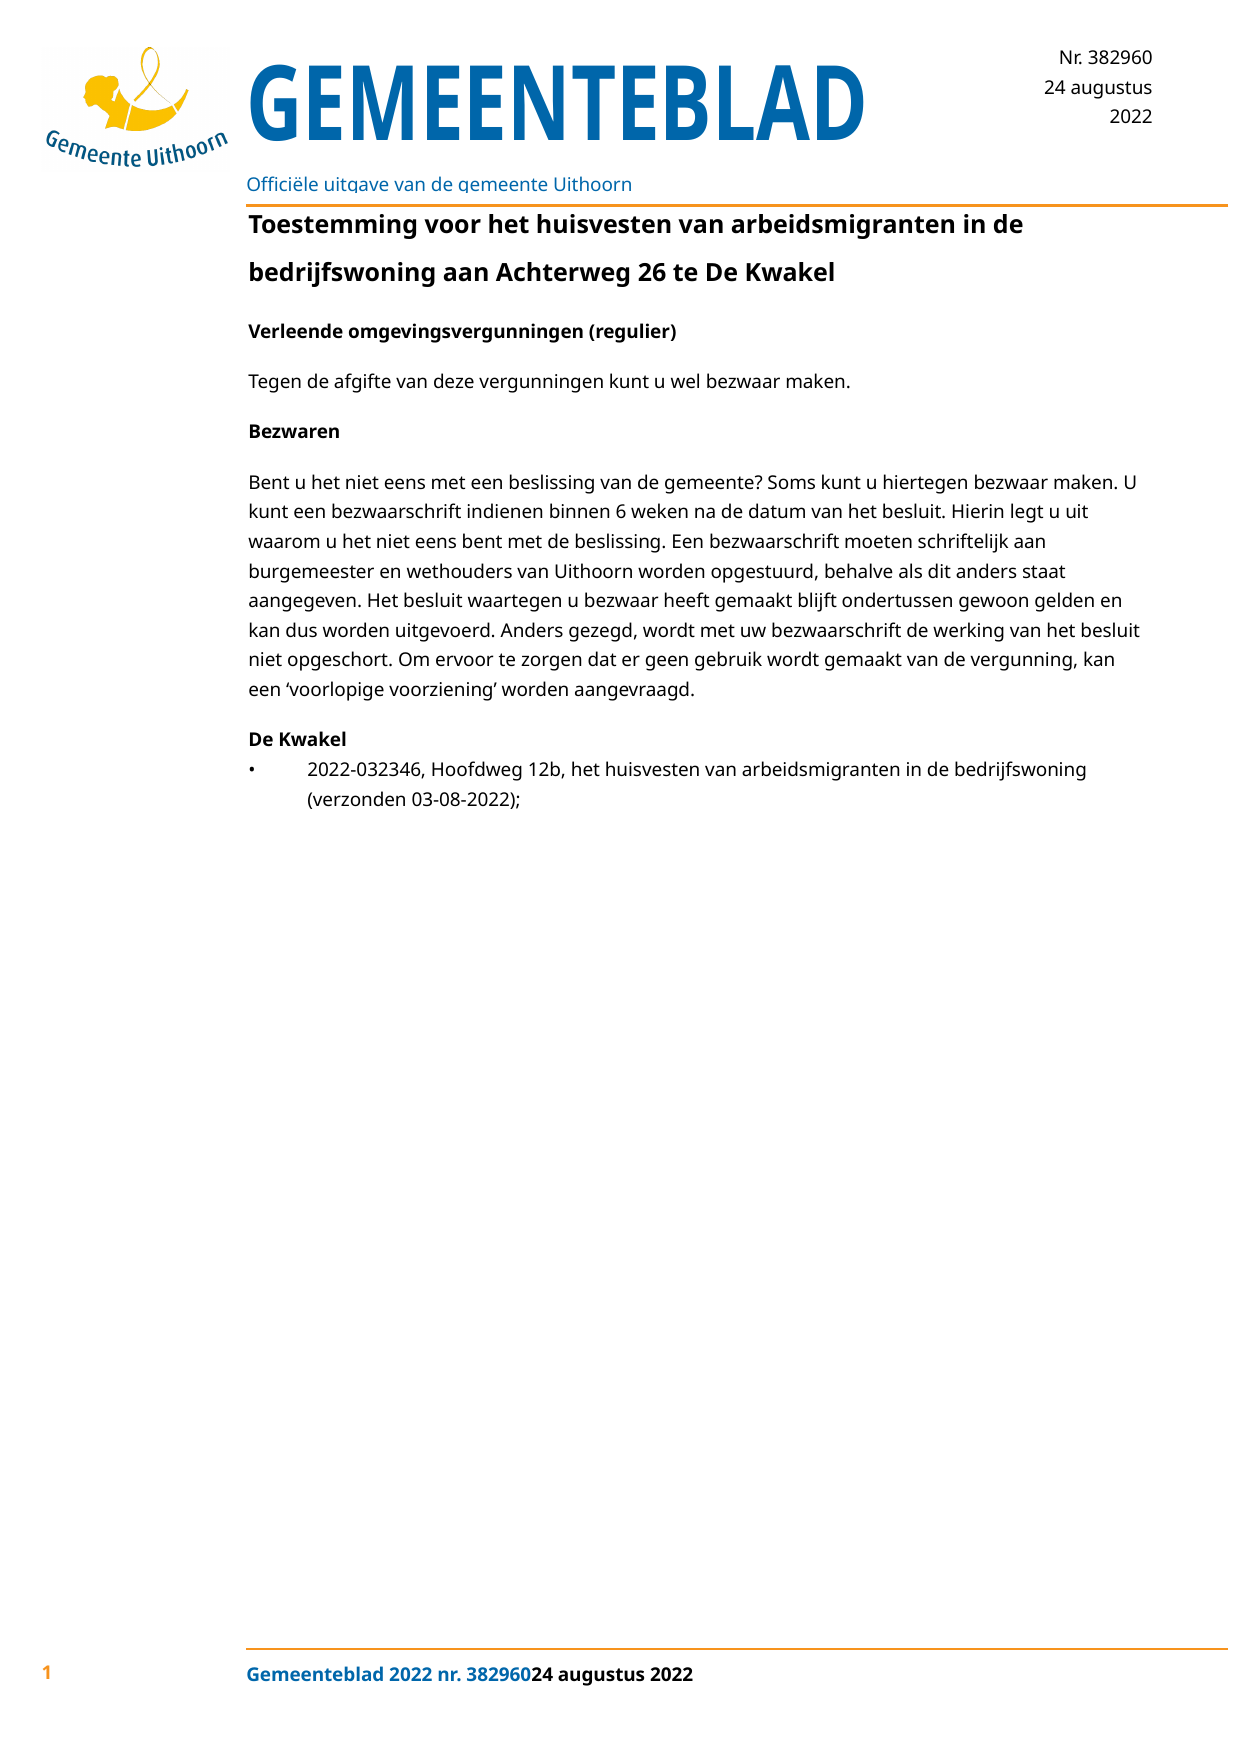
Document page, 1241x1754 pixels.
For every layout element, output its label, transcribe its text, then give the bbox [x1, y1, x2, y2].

text Verleende omgevingsvergunningen (regulier) [248, 318, 1152, 344]
text Bent u het niet eens met een beslissing van de gemeente? Soms kunt u hiertegen bezwaar maken. U kunt een bezwaarschrift indienen binnen 6 weken na de datum van het besluit. Hierin legt u uit waarom u het niet eens bent met de beslissing. Een bezwaarschrift moeten schriftelijk aan burgemeester en wethouders van Uithoorn worden opgestuurd, behalve als dit anders staat aangegeven. Het besluit waartegen u bezwaar heeft gemaakt blijft ondertussen gewoon gelden en kan dus worden uitgevoerd. Anders gezegd, wordt met uw bezwaarschrift de werking van het besluit niet opgeschort. Om ervoor te zorgen dat er geen gebruik wordt gemaakt van de vergunning, kan een ‘voorlopige voorziening’ worden aangevraagd. [248, 469, 1152, 702]
text De Kwakel [248, 727, 1152, 752]
text Tegen de afgifte van deze vergunningen kunt u wel bezwaar maken. [248, 368, 1152, 394]
list 2022-032346, Hoofdweg 12b, het huisvesten van arbeidsmigranten in de bedrijfswoning (verzonden 03-08-2022); [248, 756, 1152, 812]
picture [41, 47, 231, 172]
text Toestemming voor het huisvesten van arbeidsmigranten in de bedrijfswoning aan Achterweg 26 te De Kwakel [248, 207, 1152, 288]
text Bezwaren [248, 419, 1152, 444]
